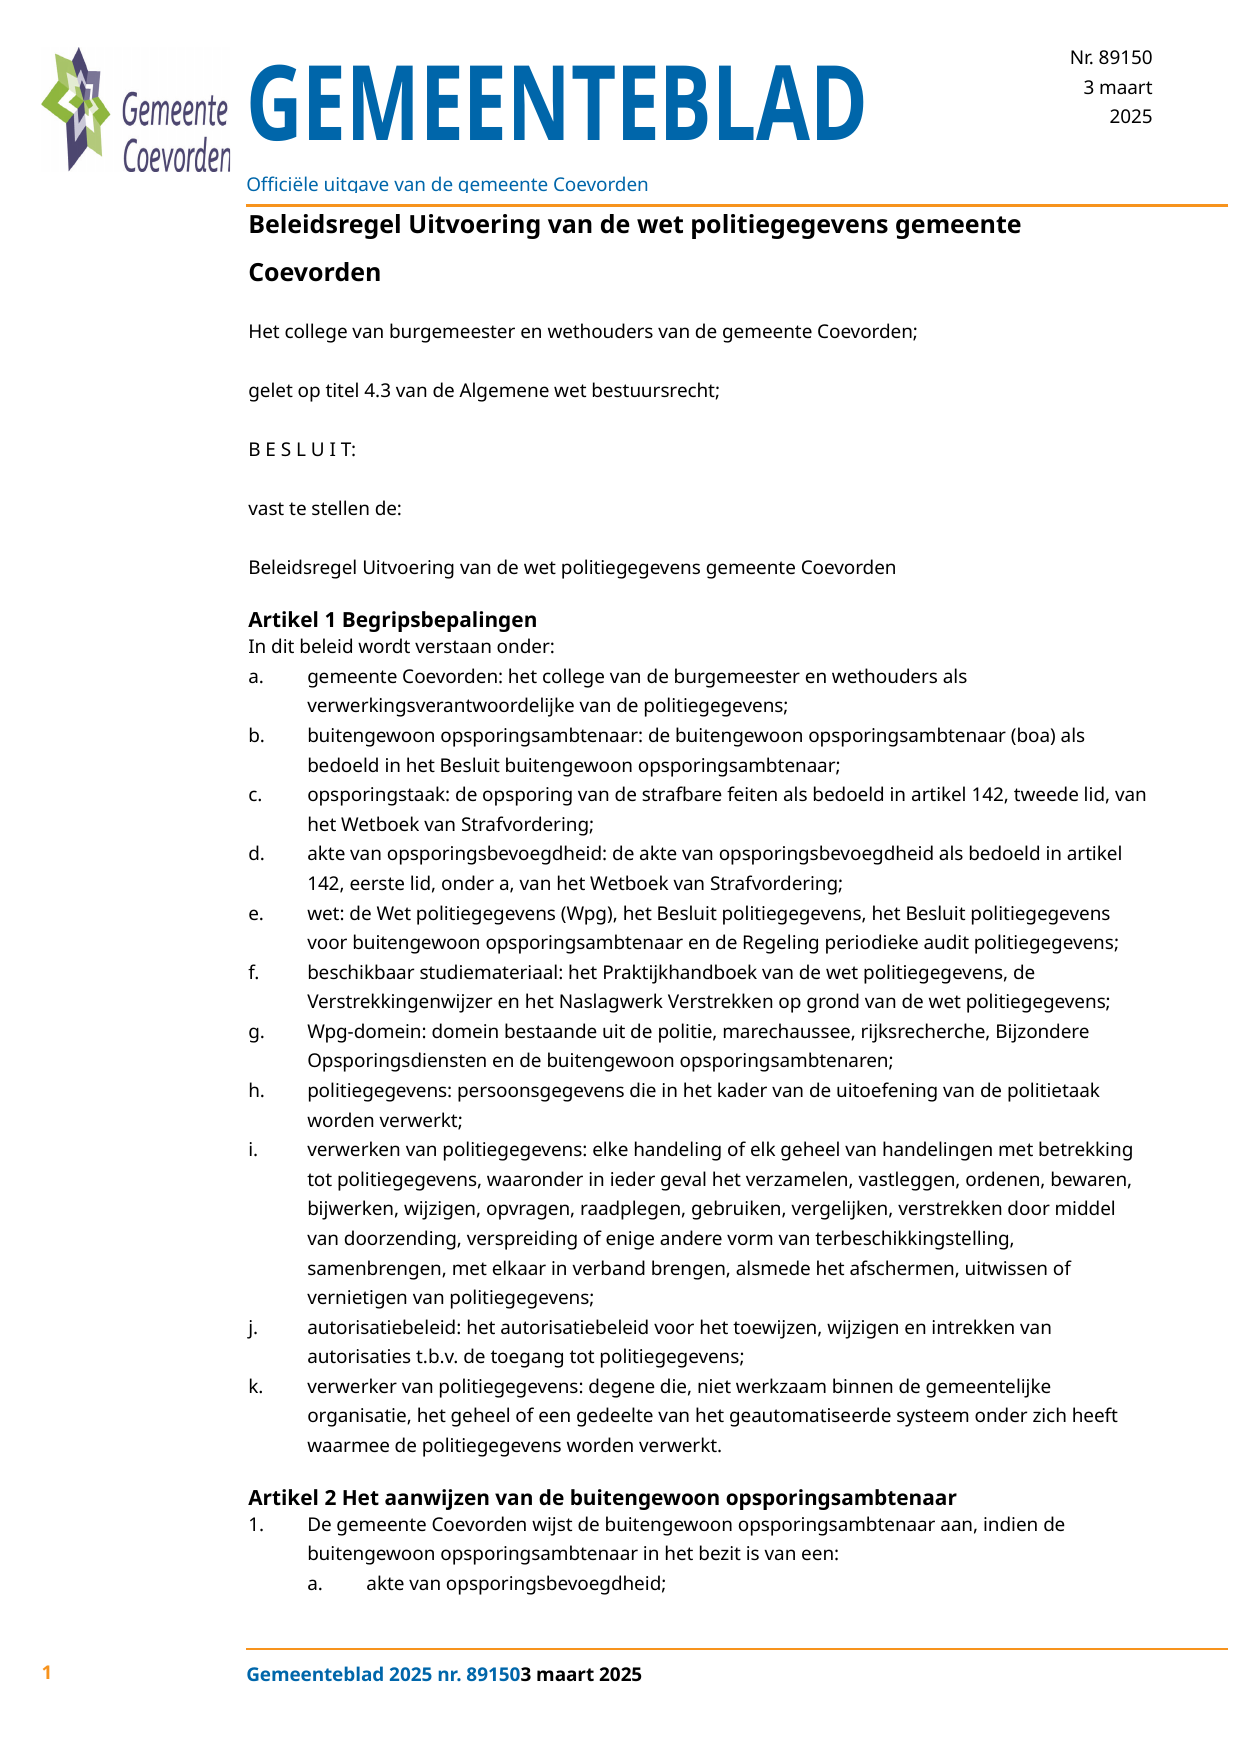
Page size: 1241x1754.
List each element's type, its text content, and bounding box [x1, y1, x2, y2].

list buitengewoon opsporingsambtenaar: de buitengewoon opsporingsambtenaar (boa) als bedoeld in het Besluit buitengewoon opsporingsambtenaar; [248, 722, 1152, 777]
list autorisatiebeleid: het autorisatiebeleid voor het toewijzen, wijzigen en intrekken van autorisaties t.b.v. de toegang tot politiegegevens; [248, 1314, 1152, 1369]
list verwerken van politiegegevens: elke handeling of elk geheel van handelingen met betrekking tot politiegegevens, waaronder in ieder geval het verzamelen, vastleggen, ordenen, bewaren, bijwerken, wijzigen, opvragen, raadplegen, gebruiken, vergelijken, verstrekken door middel van doorzending, verspreiding of enige andere vorm van terbeschikkingstelling, samenbrengen, met elkaar in verband brengen, alsmede het afschermen, uitwissen of vernietigen van politiegegevens; [248, 1136, 1152, 1310]
list beschikbaar studiemateriaal: het Praktijkhandboek van de wet politiegegevens, de Verstrekkingenwijzer en het Naslagwerk Verstrekken op grond van de wet politiegegevens; [248, 959, 1152, 1014]
list wet: de Wet politiegegevens (Wpg), het Besluit politiegegevens, het Besluit politiegegevens voor buitengewoon opsporingsambtenaar en de Regeling periodieke audit politiegegevens; [248, 900, 1152, 955]
list akte van opsporingsbevoegdheid; [307, 1570, 1152, 1596]
text Beleidsregel Uitvoering van de wet politiegegevens gemeente Coevorden [248, 554, 1152, 580]
list De gemeente Coevorden wijst de buitengewoon opsporingsambtenaar aan, indien de buitengewoon opsporingsambtenaar in het bezit is van een: [248, 1511, 1152, 1566]
text In dit beleid wordt verstaan onder: [248, 633, 1152, 659]
list politiegegevens: persoonsgegevens die in het kader van de uitoefening van de politietaak worden verwerkt; [248, 1077, 1152, 1132]
list opsporingstaak: de opsporing van de strafbare feiten als bedoeld in artikel 142, tweede lid, van het Wetboek van Strafvordering; [248, 781, 1152, 837]
text Artikel 1 Begripsbepalingen [248, 605, 1152, 633]
text B E S L U I T: [248, 436, 1152, 462]
picture [41, 47, 231, 172]
text gelet op titel 4.3 van de Algemene wet bestuursrecht; [248, 377, 1152, 403]
text Beleidsregel Uitvoering van de wet politiegegevens gemeente Coevorden [248, 207, 1152, 288]
text Het college van burgemeester en wethouders van de gemeente Coevorden; [248, 318, 1152, 344]
list Wpg-domein: domein bestaande uit de politie, marechaussee, rijksrecherche, Bijzondere Opsporingsdiensten en de buitengewoon opsporingsambtenaren; [248, 1018, 1152, 1073]
text vast te stellen de: [248, 495, 1152, 521]
list akte van opsporingsbevoegdheid: de akte van opsporingsbevoegdheid als bedoeld in artikel 142, eerste lid, onder a, van het Wetboek van Strafvordering; [248, 841, 1152, 896]
list verwerker van politiegegevens: degene die, niet werkzaam binnen de gemeentelijke organisatie, het geheel of een gedeelte van het geautomatiseerde systeem onder zich heeft waarmee de politiegegevens worden verwerkt. [248, 1373, 1152, 1458]
list gemeente Coevorden: het college van de burgemeester en wethouders als verwerkingsverantwoordelijke van de politiegegevens; [248, 663, 1152, 718]
text Artikel 2 Het aanwijzen van de buitengewoon opsporingsambtenaar [248, 1483, 1152, 1511]
